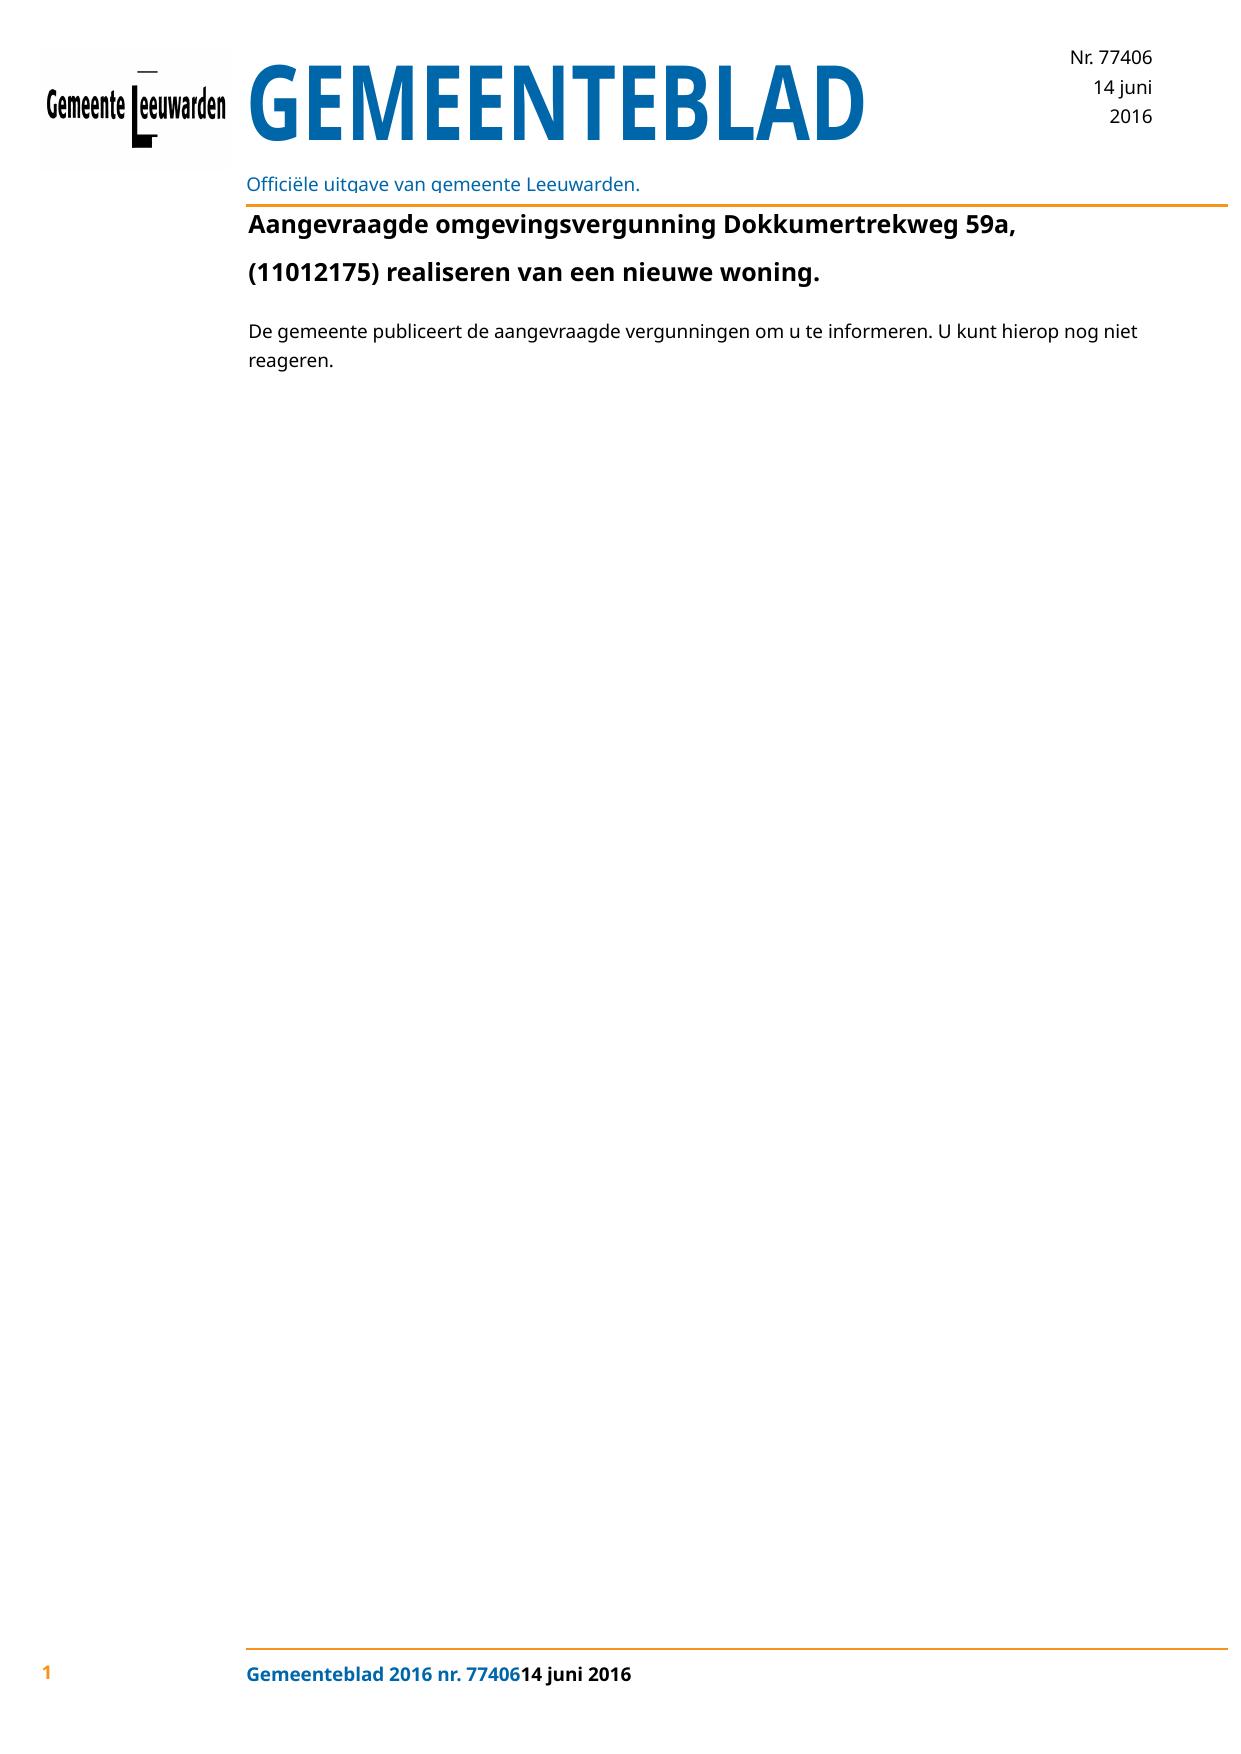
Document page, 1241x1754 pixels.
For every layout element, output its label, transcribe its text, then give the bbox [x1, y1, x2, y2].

picture [41, 47, 231, 172]
text De gemeente publiceert de aangevraagde vergunningen om u te informeren. U kunt hierop nog niet reageren. [248, 318, 1152, 373]
text Aangevraagde omgevingsvergunning Dokkumertrekweg 59a, (11012175) realiseren van een nieuwe woning. [248, 207, 1152, 288]
